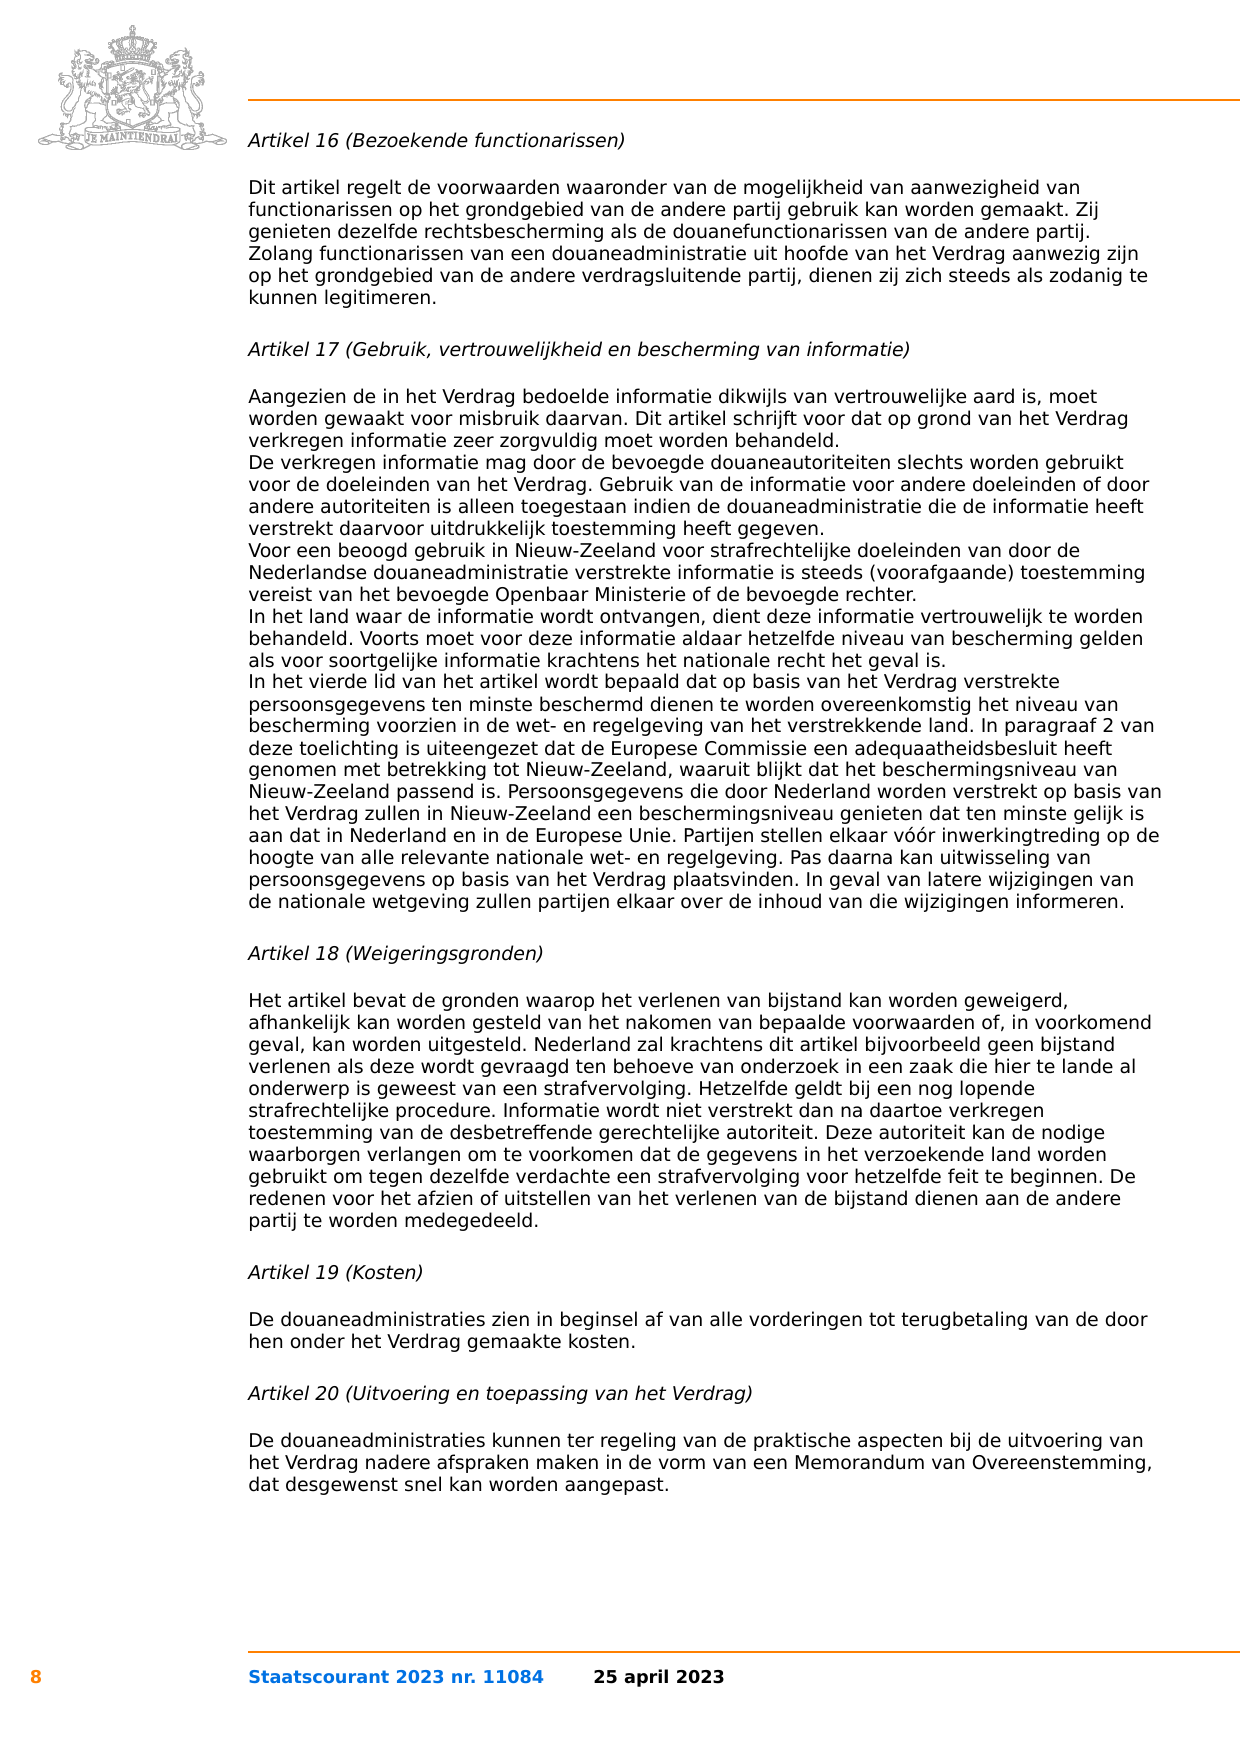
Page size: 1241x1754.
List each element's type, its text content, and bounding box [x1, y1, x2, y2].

text Het artikel bevat de gronden waarop het verlenen van bijstand kan worden geweigerd, afhankelijk kan worden gesteld van het nakomen van bepaalde voorwaarden of, in voorkomend geval, kan worden uitgesteld. Nederland zal krachtens dit artikel bijvoorbeeld geen bijstand verlenen als deze wordt gevraagd ten behoeve van onderzoek in een zaak die hier te lande al onderwerp is geweest van een strafvervolging. Hetzelfde geldt bij een nog lopende strafrechtelijke procedure. Informatie wordt niet verstrekt dan na daartoe verkregen toestemming van de desbetreffende gerechtelijke autoriteit. Deze autoriteit kan de nodige waarborgen verlangen om te voorkomen dat de gegevens in het verzoekende land worden gebruikt om tegen dezelfde verdachte een strafvervolging voor hetzelfde feit te beginnen. De redenen voor het afzien of uitstellen van het verlenen van de bijstand dienen aan de andere partij te worden medegedeeld. [248, 990, 1163, 1232]
picture [38, 25, 227, 150]
text De douaneadministraties zien in beginsel af van alle vorderingen tot terugbetaling van de door hen onder het Verdrag gemaakte kosten. [248, 1309, 1163, 1353]
text In het vierde lid van het artikel wordt bepaald dat op basis van het Verdrag verstrekte persoonsgegevens ten minste beschermd dienen te worden overeenkomstig het niveau van bescherming voorzien in de wet- en regelgeving van het verstrekkende land. In paragraaf 2 van deze toelichting is uiteengezet dat de Europese Commissie een adequaatheidsbesluit heeft genomen met betrekking tot Nieuw-Zeeland, waaruit blijkt dat het beschermingsniveau van Nieuw-Zeeland passend is. Persoonsgegevens die door Nederland worden verstrekt op basis van het Verdrag zullen in Nieuw-Zeeland een beschermingsniveau genieten dat ten minste gelijk is aan dat in Nederland en in de Europese Unie. Partijen stellen elkaar vóór inwerkingtreding op de hoogte van alle relevante nationale wet- en regelgeving. Pas daarna kan uitwisseling van persoonsgegevens op basis van het Verdrag plaatsvinden. In geval van latere wijzigingen van de nationale wetgeving zullen partijen elkaar over de inhoud van die wijzigingen informeren. [248, 671, 1163, 913]
text Dit artikel regelt de voorwaarden waaronder van de mogelijkheid van aanwezigheid van functionarissen op het grondgebied van de andere partij gebruik kan worden gemaakt. Zij genieten dezelfde rechtsbescherming als de douanefunctionarissen van de andere partij. [248, 177, 1163, 243]
text Aangezien de in het Verdrag bedoelde informatie dikwijls van vertrouwelijke aard is, moet worden gewaakt voor misbruik daarvan. Dit artikel schrijft voor dat op grond van het Verdrag verkregen informatie zeer zorgvuldig moet worden behandeld. [248, 386, 1163, 452]
subtitle Artikel 17 (Gebruik, vertrouwelijkheid en bescherming van informatie) [248, 339, 1163, 361]
text Voor een beoogd gebruik in Nieuw-Zeeland voor strafrechtelijke doeleinden van door de Nederlandse douaneadministratie verstrekte informatie is steeds (voorafgaande) toestemming vereist van het bevoegde Openbaar Ministerie of de bevoegde rechter. [248, 539, 1163, 606]
subtitle Artikel 16 (Bezoekende functionarissen) [248, 130, 1163, 152]
subtitle Artikel 20 (Uitvoering en toepassing van het Verdrag) [248, 1383, 1163, 1405]
subtitle Artikel 19 (Kosten) [248, 1262, 1163, 1284]
text Zolang functionarissen van een douaneadministratie uit hoofde van het Verdrag aanwezig zijn op het grondgebied van de andere verdragsluitende partij, dienen zij zich steeds als zodanig te kunnen legitimeren. [248, 243, 1163, 309]
subtitle Artikel 18 (Weigeringsgronden) [248, 943, 1163, 965]
text De douaneadministraties kunnen ter regeling van de praktische aspecten bij de uitvoering van het Verdrag nadere afspraken maken in de vorm van een Memorandum van Overeenstemming, dat desgewenst snel kan worden aangepast. [248, 1430, 1163, 1496]
text De verkregen informatie mag door de bevoegde douaneautoriteiten slechts worden gebruikt voor de doeleinden van het Verdrag. Gebruik van de informatie voor andere doeleinden of door andere autoriteiten is alleen toegestaan indien de douaneadministratie die de informatie heeft verstrekt daarvoor uitdrukkelijk toestemming heeft gegeven. [248, 452, 1163, 539]
text In het land waar de informatie wordt ontvangen, dient deze informatie vertrouwelijk te worden behandeld. Voorts moet voor deze informatie aldaar hetzelfde niveau van bescherming gelden als voor soortgelijke informatie krachtens het nationale recht het geval is. [248, 606, 1163, 671]
